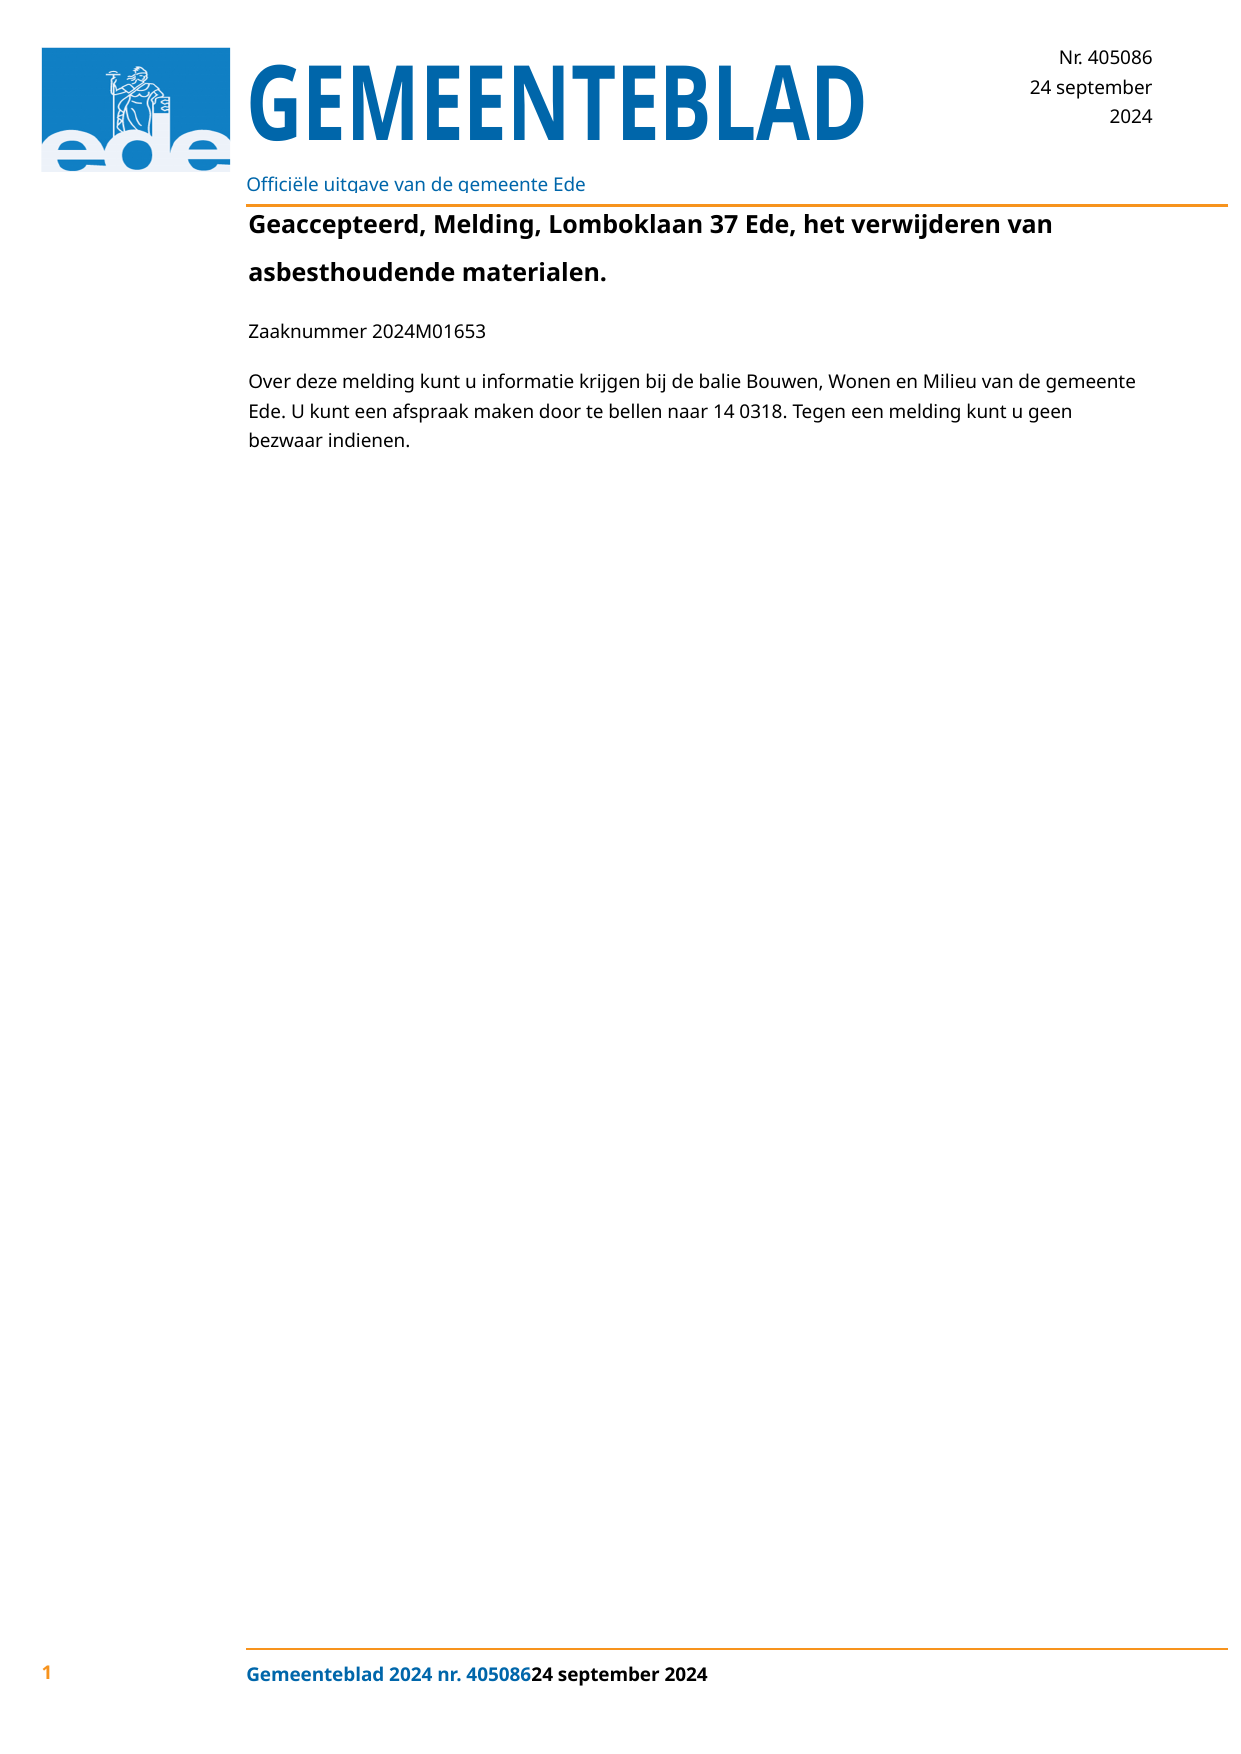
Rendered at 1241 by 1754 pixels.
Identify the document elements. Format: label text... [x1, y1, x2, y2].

picture [41, 47, 231, 172]
text Over deze melding kunt u informatie krijgen bij de balie Bouwen, Wonen en Milieu van de gemeente Ede. U kunt een afspraak maken door te bellen naar 14 0318. Tegen een melding kunt u geen bezwaar indienen. [248, 368, 1152, 453]
text Zaaknummer 2024M01653 [248, 318, 1152, 344]
text Geaccepteerd, Melding, Lomboklaan 37 Ede, het verwijderen van asbesthoudende materialen. [248, 207, 1152, 288]
